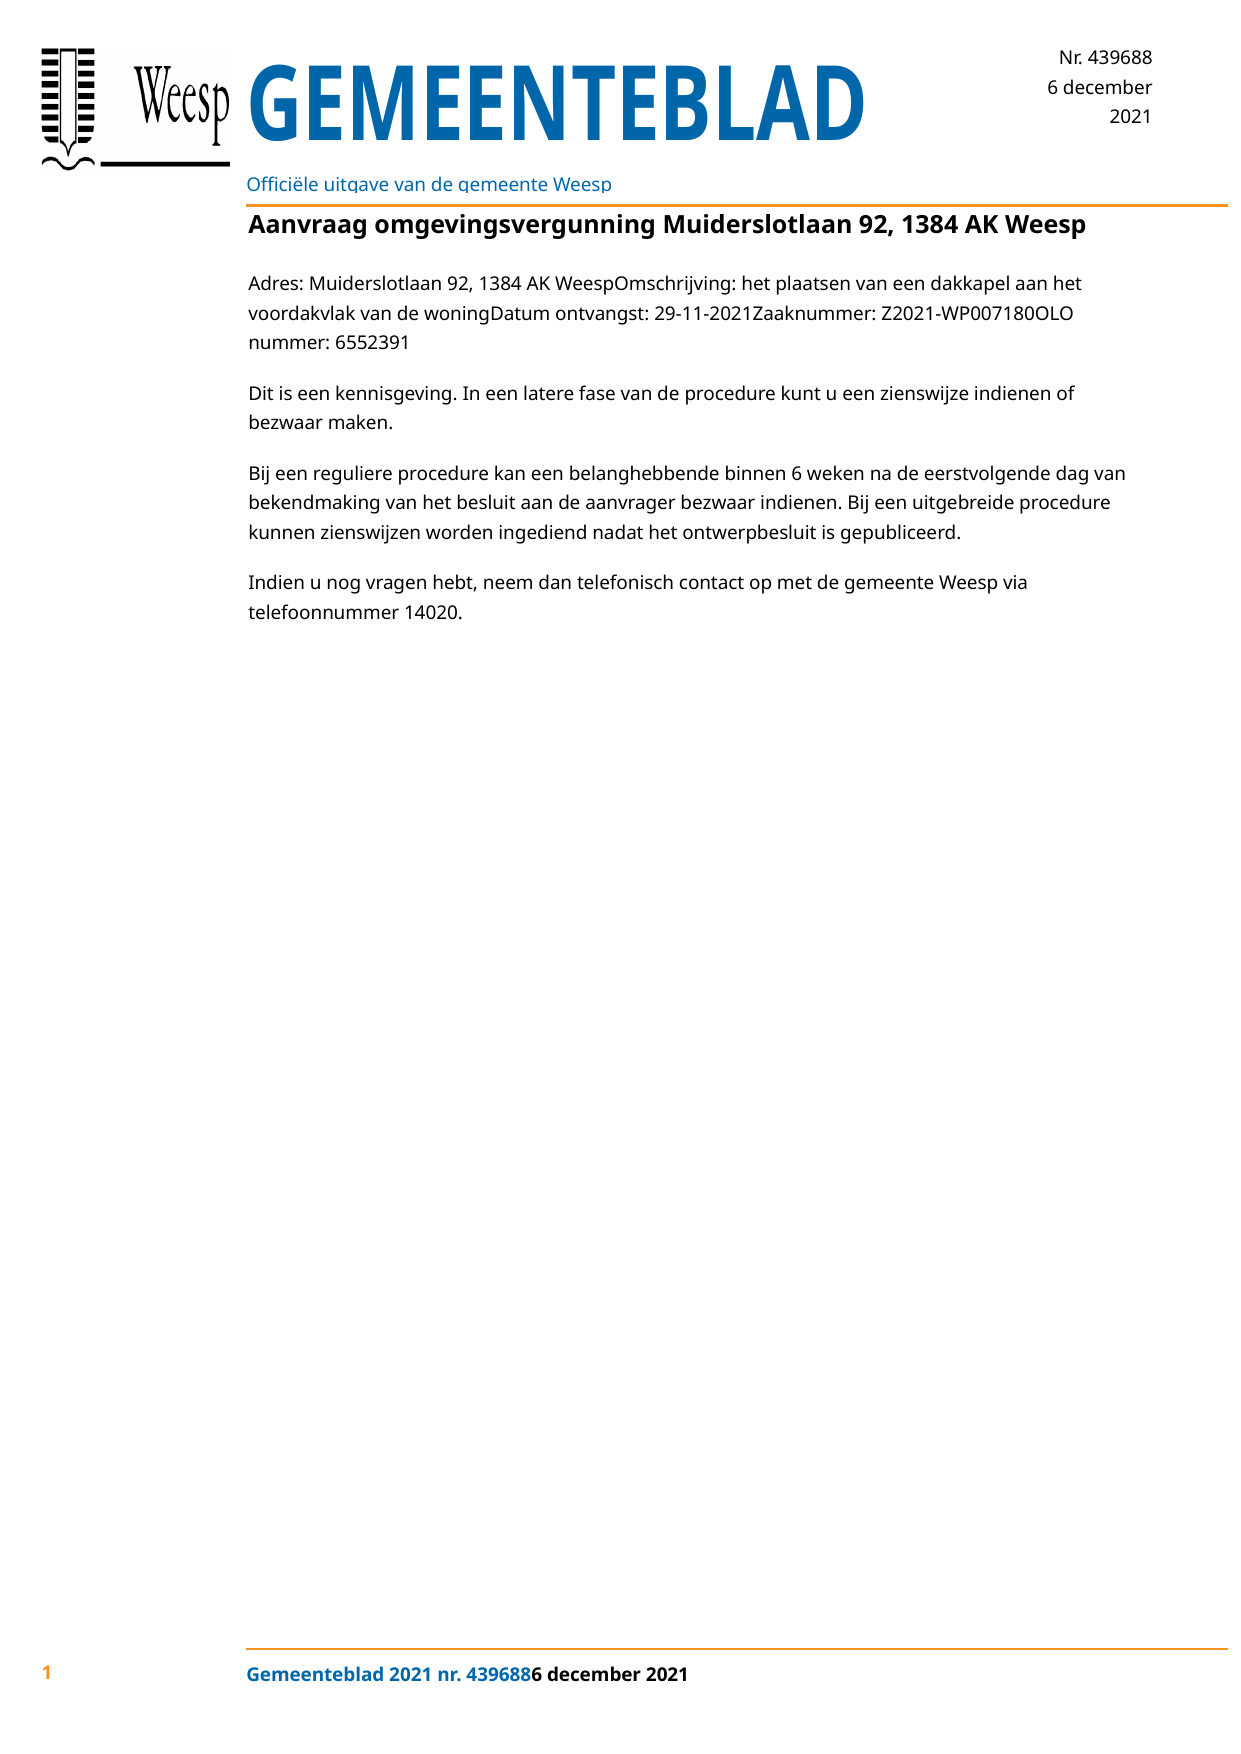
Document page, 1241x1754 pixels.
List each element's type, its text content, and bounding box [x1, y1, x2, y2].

text Dit is een kennisgeving. In een latere fase van de procedure kunt u een zienswijze indienen of bezwaar maken. [248, 380, 1152, 435]
text Bij een reguliere procedure kan een belanghebbende binnen 6 weken na de eerstvolgende dag van bekendmaking van het besluit aan de aanvrager bezwaar indienen. Bij een uitgebreide procedure kunnen zienswijzen worden ingediend nadat het ontwerpbesluit is gepubliceerd. [248, 460, 1152, 545]
text Adres: Muiderslotlaan 92, 1384 AK WeespOmschrijving: het plaatsen van een dakkapel aan het voordakvlak van de woningDatum ontvangst: 29-11-2021Zaaknummer: Z2021-WP007180OLO nummer: 6552391 [248, 270, 1152, 355]
picture [41, 47, 231, 172]
text Indien u nog vragen hebt, neem dan telefonisch contact op met de gemeente Weesp via telefoonnummer 14020. [248, 569, 1152, 625]
text Aanvraag omgevingsvergunning Muiderslotlaan 92, 1384 AK Weesp [248, 207, 1152, 241]
